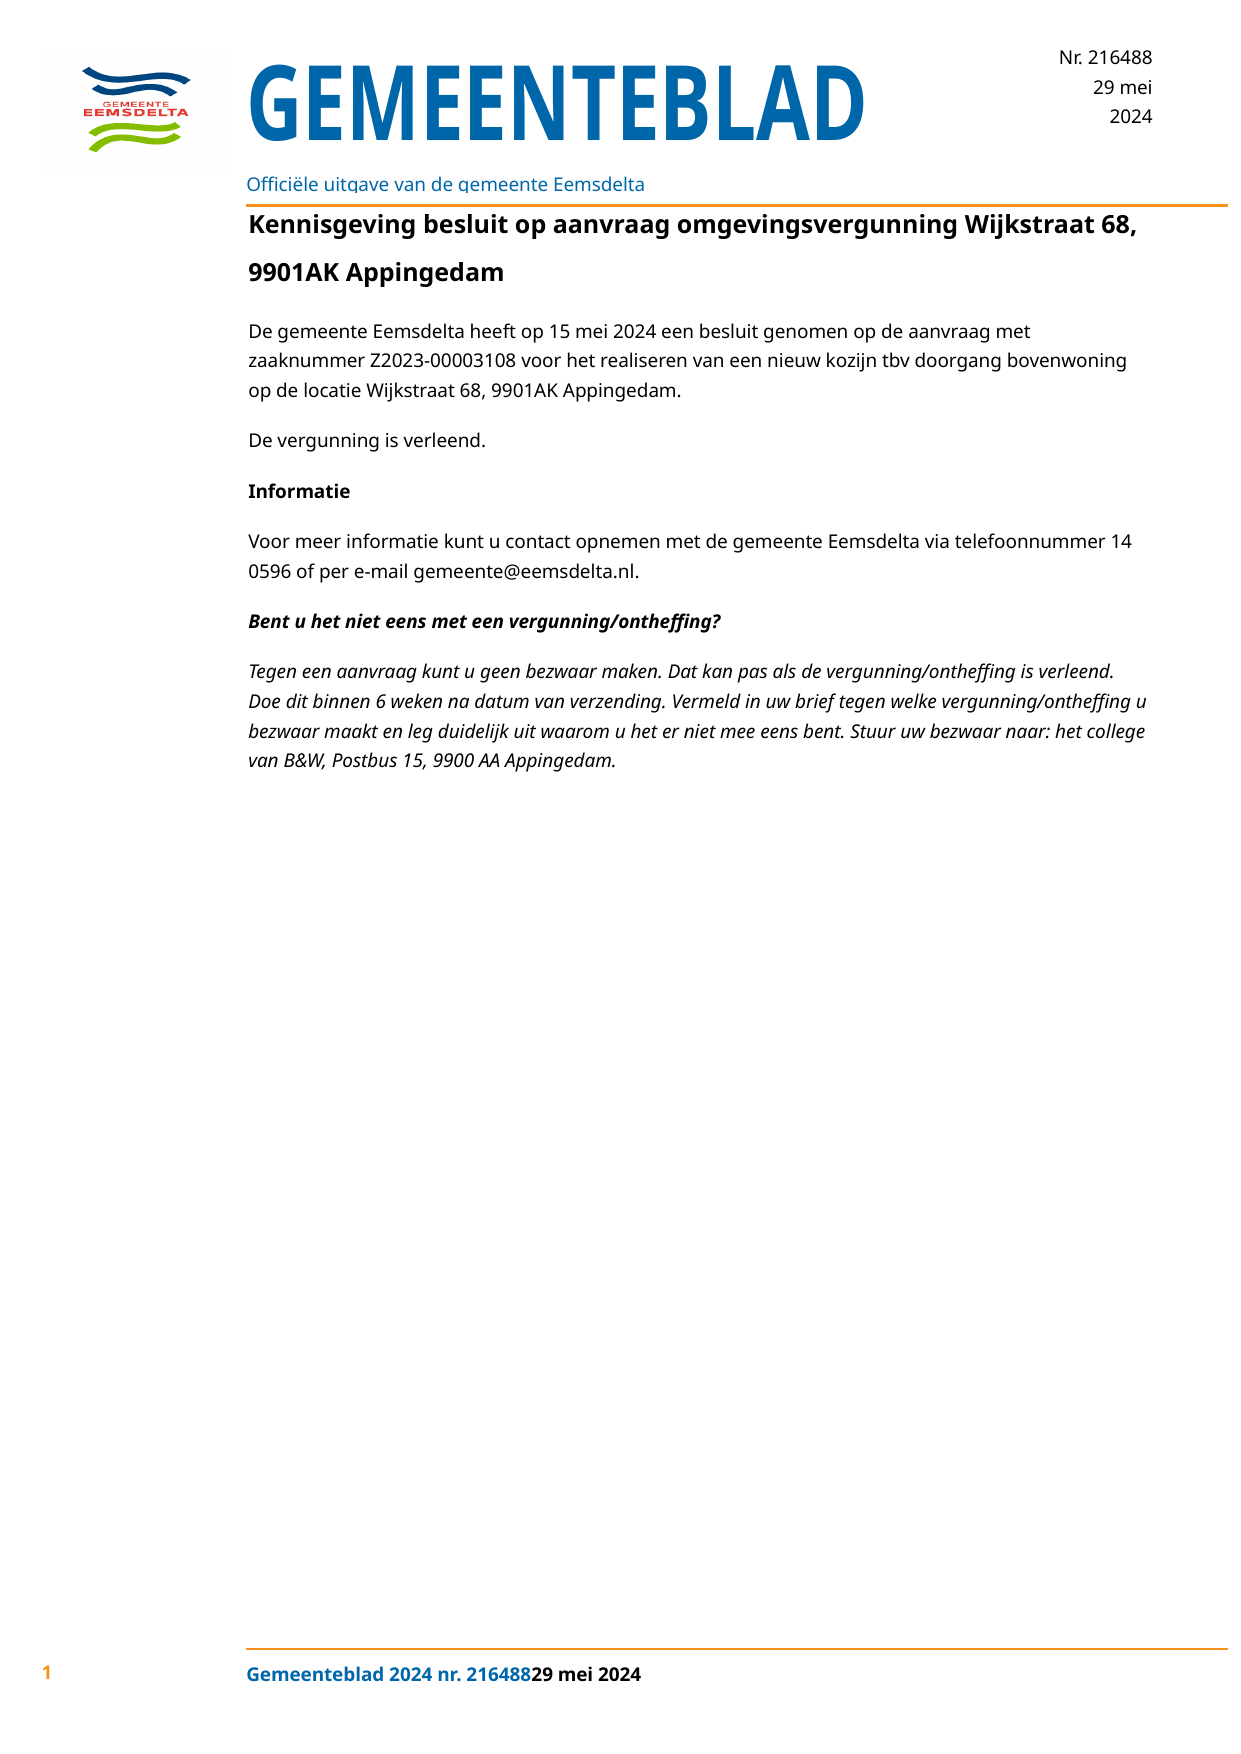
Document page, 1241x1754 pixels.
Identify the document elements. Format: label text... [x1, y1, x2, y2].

picture [41, 47, 231, 172]
text Informatie [248, 478, 1152, 504]
text Bent u het niet eens met een vergunning/ontheffing? [248, 608, 1152, 634]
text Kennisgeving besluit op aanvraag omgevingsvergunning Wijkstraat 68, 9901AK Appingedam [248, 207, 1152, 288]
text De vergunning is verleend. [248, 427, 1152, 453]
text Voor meer informatie kunt u contact opnemen met de gemeente Eemsdelta via telefoonnummer 14 0596 of per e-mail gemeente@eemsdelta.nl. [248, 528, 1152, 584]
text Tegen een aanvraag kunt u geen bezwaar maken. Dat kan pas als de vergunning/ontheffing is verleend. Doe dit binnen 6 weken na datum van verzending. Vermeld in uw brief tegen welke vergunning/ontheffing u bezwaar maakt en leg duidelijk uit waarom u het er niet mee eens bent. Stuur uw bezwaar naar: het college van B&W, Postbus 15, 9900 AA Appingedam. [248, 659, 1152, 773]
text De gemeente Eemsdelta heeft op 15 mei 2024 een besluit genomen op de aanvraag met zaaknummer Z2023-00003108 voor het realiseren van een nieuw kozijn tbv doorgang bovenwoning op de locatie Wijkstraat 68, 9901AK Appingedam. [248, 318, 1152, 403]
